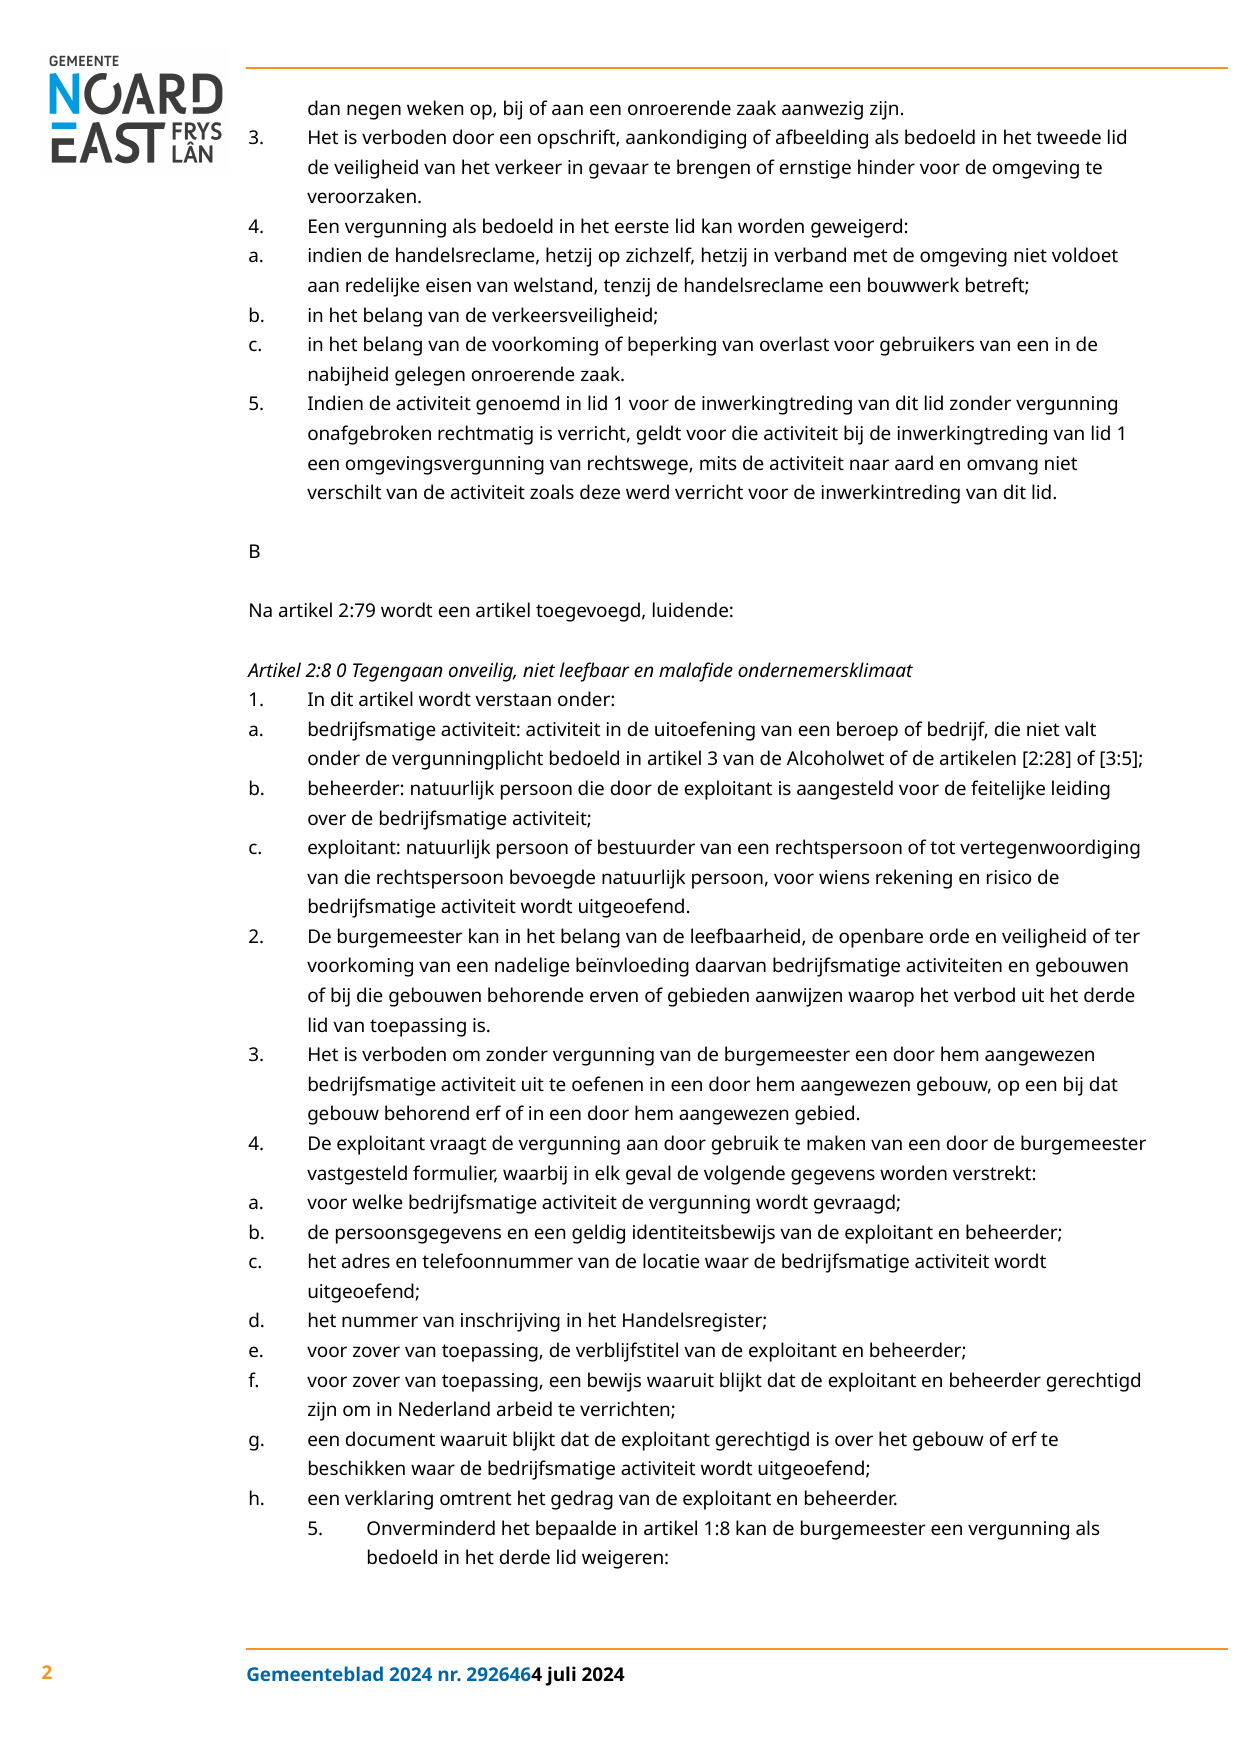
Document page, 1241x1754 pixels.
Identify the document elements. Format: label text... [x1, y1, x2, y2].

list In dit artikel wordt verstaan onder: [248, 686, 1152, 712]
text B [248, 538, 1152, 564]
list Onverminderd het bepaalde in artikel 1:8 kan de burgemeester een vergunning als bedoeld in het derde lid weigeren: [307, 1515, 1152, 1570]
list beheerder: natuurlijk persoon die door de exploitant is aangesteld voor de feitelijke leiding over de bedrijfsmatige activiteit; [248, 775, 1152, 831]
list De exploitant vraagt de vergunning aan door gebruik te maken van een door de burgemeester vastgesteld formulier, waarbij in elk geval de volgende gegevens worden verstrekt: [248, 1130, 1152, 1186]
list De burgemeester kan in het belang van de leefbaarheid, de openbare orde en veiligheid of ter voorkoming van een nadelige beïnvloeding daarvan bedrijfsmatige activiteiten en gebouwen of bij die gebouwen behorende erven of gebieden aanwijzen waarop het verbod uit het derde lid van toepassing is. [248, 923, 1152, 1038]
list in het belang van de verkeersveiligheid; [248, 302, 1152, 328]
list voor zover van toepassing, een bewijs waaruit blijkt dat de exploitant en beheerder gerechtigd zijn om in Nederland arbeid te verrichten; [248, 1367, 1152, 1422]
list voor welke bedrijfsmatige activiteit de vergunning wordt gevraagd; [248, 1189, 1152, 1215]
list een document waaruit blijkt dat de exploitant gerechtigd is over het gebouw of erf te beschikken waar de bedrijfsmatige activiteit wordt uitgeoefend; [248, 1426, 1152, 1481]
list het adres en telefoonnummer van de locatie waar de bedrijfsmatige activiteit wordt uitgeoefend; [248, 1248, 1152, 1304]
text Na artikel 2:79 wordt een artikel toegevoegd, luidende: [248, 598, 1152, 623]
list een verklaring omtrent het gedrag van de exploitant en beheerder. [248, 1485, 1152, 1511]
list het nummer van inschrijving in het Handelsregister; [248, 1308, 1152, 1333]
list dan negen weken op, bij of aan een onroerende zaak aanwezig zijn. [248, 95, 1152, 121]
list Het is verboden om zonder vergunning van de burgemeester een door hem aangewezen bedrijfsmatige activiteit uit te oefenen in een door hem aangewezen gebouw, op een bij dat gebouw behorend erf of in een door hem aangewezen gebied. [248, 1041, 1152, 1126]
list exploitant: natuurlijk persoon of bestuurder van een rechtspersoon of tot vertegenwoordiging van die rechtspersoon bevoegde natuurlijk persoon, voor wiens rekening en risico de bedrijfsmatige activiteit wordt uitgeoefend. [248, 834, 1152, 919]
picture [41, 47, 231, 172]
list Een vergunning als bedoeld in het eerste lid kan worden geweigerd: [248, 213, 1152, 239]
list Het is verboden door een opschrift, aankondiging of afbeelding als bedoeld in het tweede lid de veiligheid van het verkeer in gevaar te brengen of ernstige hinder voor de omgeving te veroorzaken. [248, 124, 1152, 209]
list in het belang van de voorkoming of beperking van overlast voor gebruikers van een in de nabijheid gelegen onroerende zaak. [248, 331, 1152, 387]
list de persoonsgegevens en een geldig identiteitsbewijs van de exploitant en beheerder; [248, 1219, 1152, 1245]
list bedrijfsmatige activiteit: activiteit in de uitoefening van een beroep of bedrijf, die niet valt onder de vergunningplicht bedoeld in artikel 3 van de Alcoholwet of de artikelen [2:28] of [3:5]; [248, 716, 1152, 771]
list indien de handelsreclame, hetzij op zichzelf, hetzij in verband met de omgeving niet voldoet aan redelijke eisen van welstand, tenzij de handelsreclame een bouwwerk betreft; [248, 243, 1152, 298]
text Artikel 2:8 0 Tegengaan onveilig, niet leefbaar en malafide ondernemersklimaat [248, 657, 1152, 683]
list Indien de activiteit genoemd in lid 1 voor de inwerkingtreding van dit lid zonder vergunning onafgebroken rechtmatig is verricht, geldt voor die activiteit bij de inwerkingtreding van lid 1 een omgevingsvergunning van rechtswege, mits de activiteit naar aard en omvang niet verschilt van de activiteit zoals deze werd verricht voor de inwerkintreding van dit lid. [248, 391, 1152, 505]
list voor zover van toepassing, de verblijfstitel van de exploitant en beheerder; [248, 1337, 1152, 1363]
